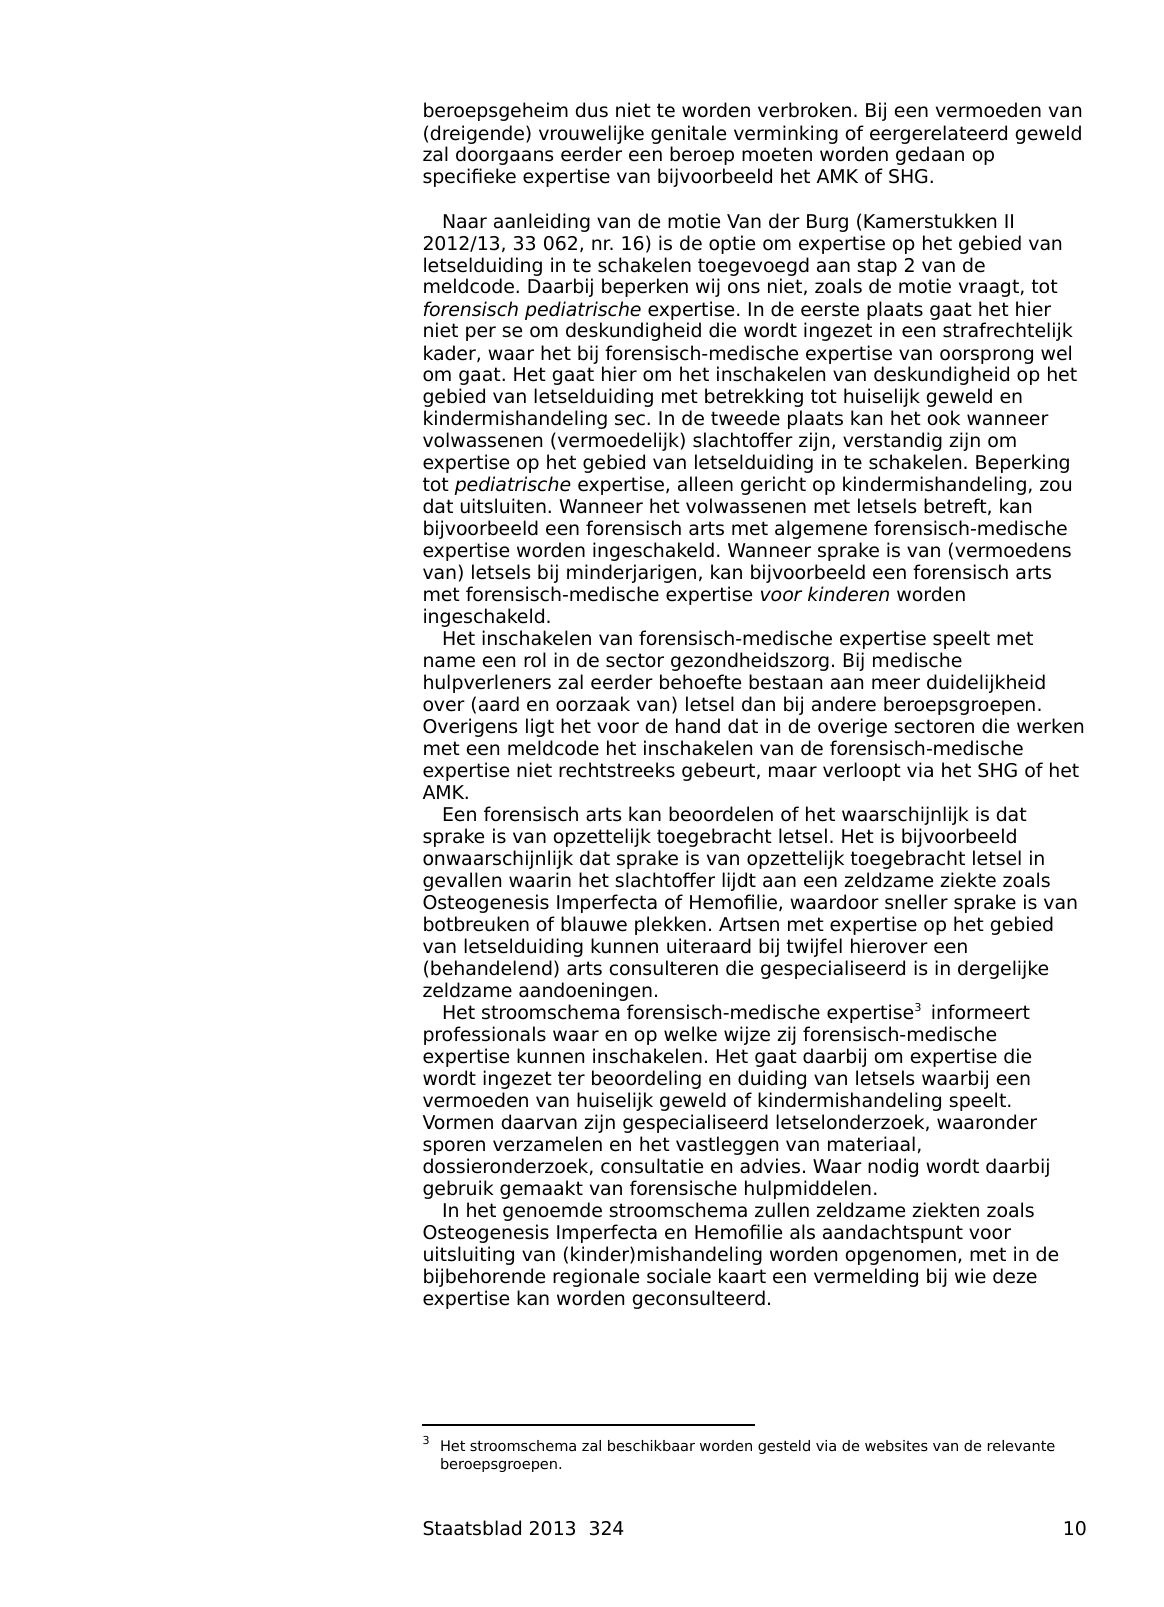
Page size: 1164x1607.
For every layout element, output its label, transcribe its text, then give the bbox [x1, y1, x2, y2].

text Het stroomschema zal beschikbaar worden gesteld via de websites van de relevante beroepsgroepen. [422, 1434, 1087, 1473]
text Naar aanleiding van de motie Van der Burg (Kamerstukken II 2012/13, 33 062, nr. 16) is de optie om expertise op het gebied van letselduiding in te schakelen toegevoegd aan stap 2 van de meldcode. Daarbij beperken wij ons niet, zoals de motie vraagt, tot forensisch pediatrische expertise. In de eerste plaats gaat het hier niet per se om deskundigheid die wordt ingezet in een strafrechtelijk kader, waar het bij forensisch-medische expertise van oorsprong wel om gaat. Het gaat hier om het inschakelen van deskundigheid op het gebied van letselduiding met betrekking tot huiselijk geweld en kindermishandeling sec. In de tweede plaats kan het ook wanneer volwassenen (vermoedelijk) slachtoffer zijn, verstandig zijn om expertise op het gebied van letselduiding in te schakelen. Beperking tot pediatrische expertise, alleen gericht op kindermishandeling, zou dat uitsluiten. Wanneer het volwassenen met letsels betreft, kan bijvoorbeeld een forensisch arts met algemene forensisch-medische expertise worden ingeschakeld. Wanneer sprake is van (vermoedens van) letsels bij minderjarigen, kan bijvoorbeeld een forensisch arts met forensisch-medische expertise voor kinderen worden ingeschakeld. [422, 211, 1087, 628]
text beroepsgeheim dus niet te worden verbroken. Bij een vermoeden van (dreigende) vrouwelijke genitale verminking of eergerelateerd geweld zal doorgaans eerder een beroep moeten worden gedaan op specifieke expertise van bijvoorbeeld het AMK of SHG. [422, 100, 1087, 188]
text Het stroomschema forensisch-medische expertise informeert professionals waar en op welke wijze zij forensisch-medische expertise kunnen inschakelen. Het gaat daarbij om expertise die wordt ingezet ter beoordeling en duiding van letsels waarbij een vermoeden van huiselijk geweld of kindermishandeling speelt. Vormen daarvan zijn gespecialiseerd letselonderzoek, waaronder sporen verzamelen en het vastleggen van materiaal, dossieronderzoek, consultatie en advies. Waar nodig wordt daarbij gebruik gemaakt van forensische hulpmiddelen. [422, 1002, 1087, 1199]
text In het genoemde stroomschema zullen zeldzame ziekten zoals Osteogenesis Imperfecta en Hemofilie als aandachtspunt voor uitsluiting van (kinder)mishandeling worden opgenomen, met in de bijbehorende regionale sociale kaart een vermelding bij wie deze expertise kan worden geconsulteerd. [422, 1199, 1087, 1309]
text Een forensisch arts kan beoordelen of het waarschijnlijk is dat sprake is van opzettelijk toegebracht letsel. Het is bijvoorbeeld onwaarschijnlijk dat sprake is van opzettelijk toegebracht letsel in gevallen waarin het slachtoffer lijdt aan een zeldzame ziekte zoals Osteogenesis Imperfecta of Hemofilie, waardoor sneller sprake is van botbreuken of blauwe plekken. Artsen met expertise op het gebied van letselduiding kunnen uiteraard bij twijfel hierover een (behandelend) arts consulteren die gespecialiseerd is in dergelijke zeldzame aandoeningen. [422, 804, 1087, 1002]
text Het inschakelen van forensisch-medische expertise speelt met name een rol in de sector gezondheidszorg. Bij medische hulpverleners zal eerder behoefte bestaan aan meer duidelijkheid over (aard en oorzaak van) letsel dan bij andere beroepsgroepen. Overigens ligt het voor de hand dat in de overige sectoren die werken met een meldcode het inschakelen van de forensisch-medische expertise niet rechtstreeks gebeurt, maar verloopt via het SHG of het AMK. [422, 628, 1087, 804]
